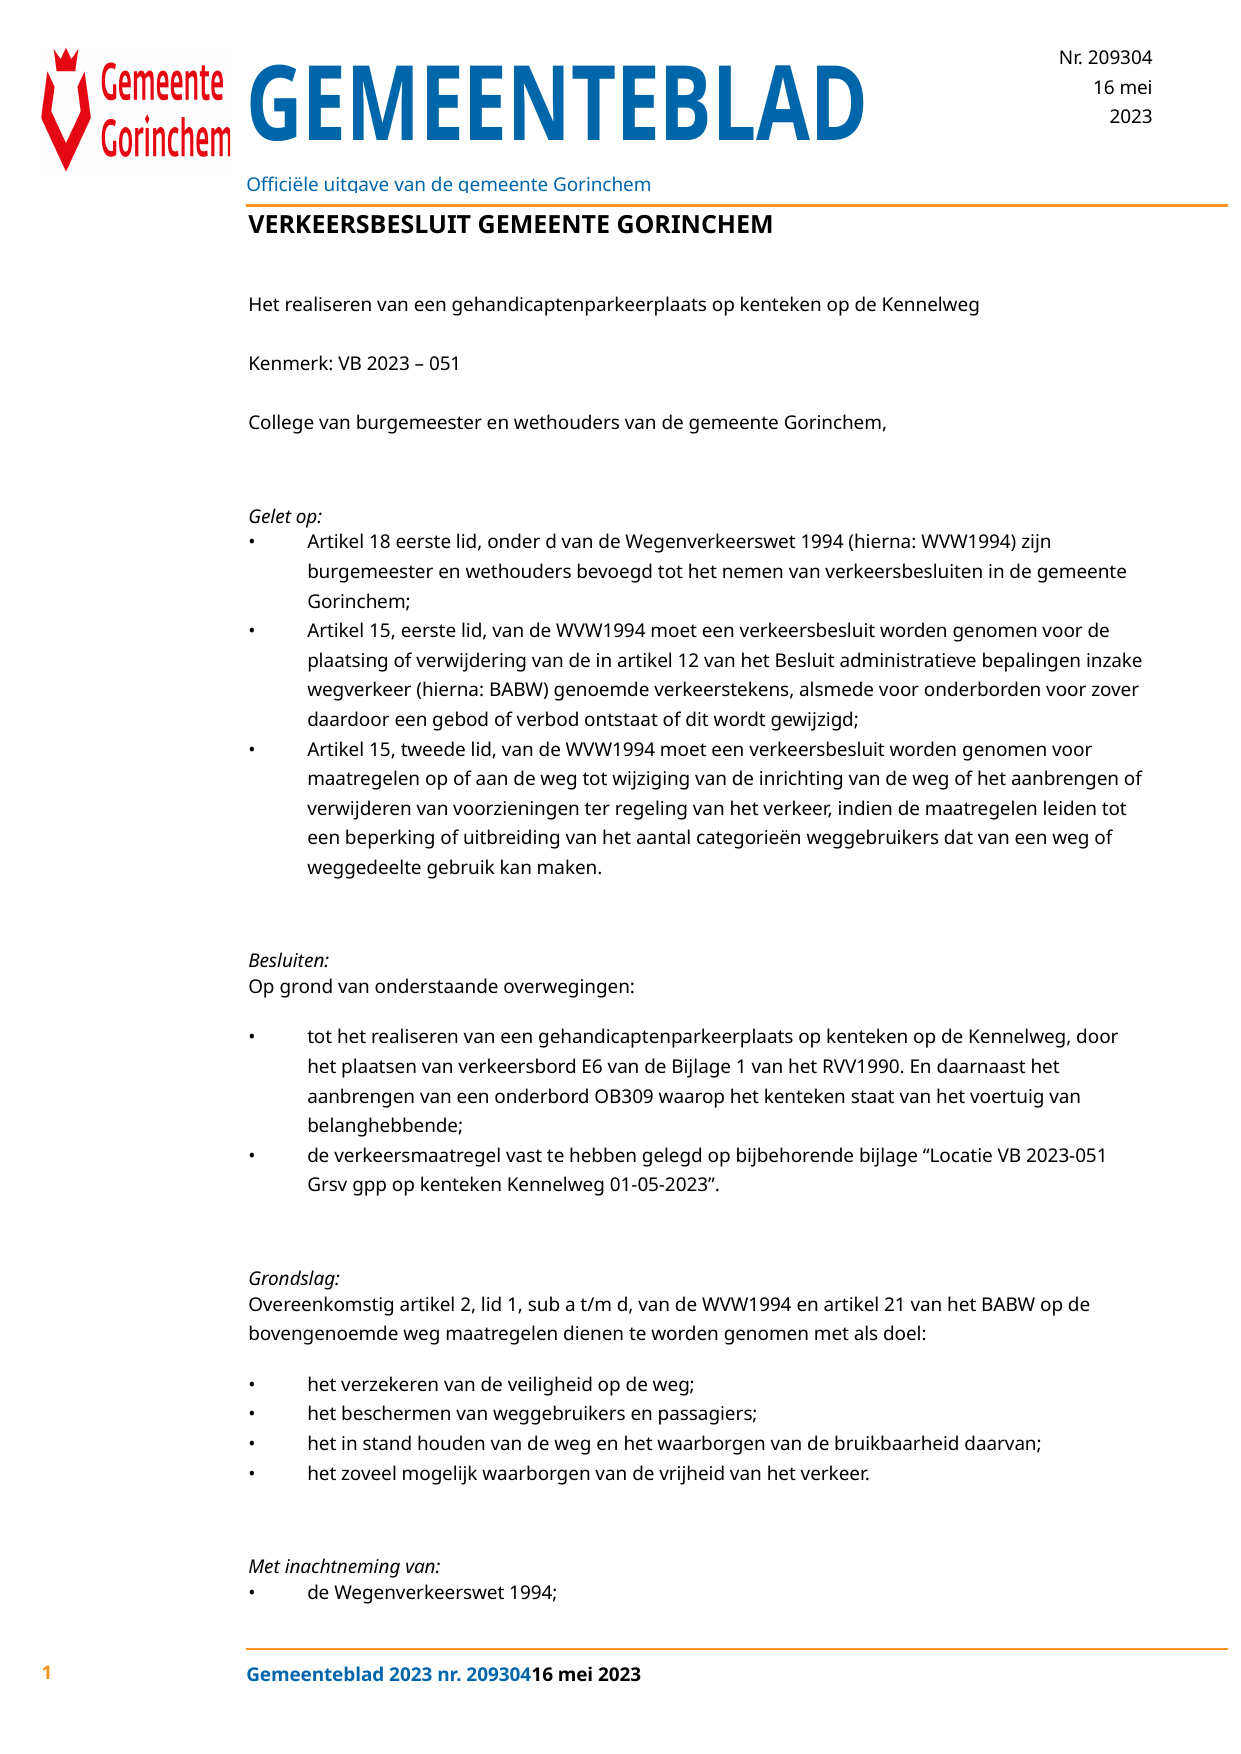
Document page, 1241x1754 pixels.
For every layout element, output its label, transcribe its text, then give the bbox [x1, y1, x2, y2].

text Met inachtneming van: [248, 1553, 1152, 1579]
text VERKEERSBESLUIT GEMEENTE GORINCHEM [248, 207, 1152, 241]
text Grondslag: [248, 1265, 1152, 1291]
list het beschermen van weggebruikers en passagiers; [248, 1401, 1152, 1426]
list de verkeersmaatregel vast te hebben gelegd op bijbehorende bijlage “Locatie VB 2023-051 Grsv gpp op kenteken Kennelweg 01-05-2023”. [248, 1142, 1152, 1197]
list het in stand houden van de weg en het waarborgen van de bruikbaarheid daarvan; [248, 1430, 1152, 1456]
list Artikel 15, tweede lid, van de WVW1994 moet een verkeersbesluit worden genomen voor maatregelen op of aan de weg tot wijziging van de inrichting van de weg of het aanbrengen of verwijderen van voorzieningen ter regeling van het verkeer, indien de maatregelen leiden tot een beperking of uitbreiding van het aantal categorieën weggebruikers dat van een weg of weggedeelte gebruik kan maken. [248, 736, 1152, 880]
text Het realiseren van een gehandicaptenparkeerplaats op kenteken op de Kennelweg [248, 291, 1152, 317]
list het verzekeren van de veiligheid op de weg; [248, 1371, 1152, 1397]
text Gelet op: [248, 503, 1152, 529]
text Besluiten: [248, 948, 1152, 973]
text Op grond van onderstaande overwegingen: [248, 973, 1152, 999]
text College van burgemeester en wethouders van de gemeente Gorinchem, [248, 409, 1152, 435]
picture [41, 47, 231, 172]
text Kenmerk: VB 2023 – 051 [248, 350, 1152, 376]
list Artikel 15, eerste lid, van de WVW1994 moet een verkeersbesluit worden genomen voor de plaatsing of verwijdering van de in artikel 12 van het Besluit administratieve bepalingen inzake wegverkeer (hierna: BABW) genoemde verkeerstekens, alsmede voor onderborden voor zover daardoor een gebod of verbod ontstaat of dit wordt gewijzigd; [248, 617, 1152, 732]
list Artikel 18 eerste lid, onder d van de Wegenverkeerswet 1994 (hierna: WVW1994) zijn burgemeester en wethouders bevoegd tot het nemen van verkeersbesluiten in de gemeente Gorinchem; [248, 529, 1152, 613]
list de Wegenverkeerswet 1994; [248, 1579, 1152, 1605]
text Overeenkomstig artikel 2, lid 1, sub a t/m d, van de WVW1994 en artikel 21 van het BABW op de bovengenoemde weg maatregelen dienen te worden genomen met als doel: [248, 1291, 1152, 1346]
list tot het realiseren van een gehandicaptenparkeerplaats op kenteken op de Kennelweg, door het plaatsen van verkeersbord E6 van de Bijlage 1 van het RVV1990. En daarnaast het aanbrengen van een onderbord OB309 waarop het kenteken staat van het voertuig van belanghebbende; [248, 1024, 1152, 1138]
list het zoveel mogelijk waarborgen van de vrijheid van het verkeer. [248, 1460, 1152, 1485]
